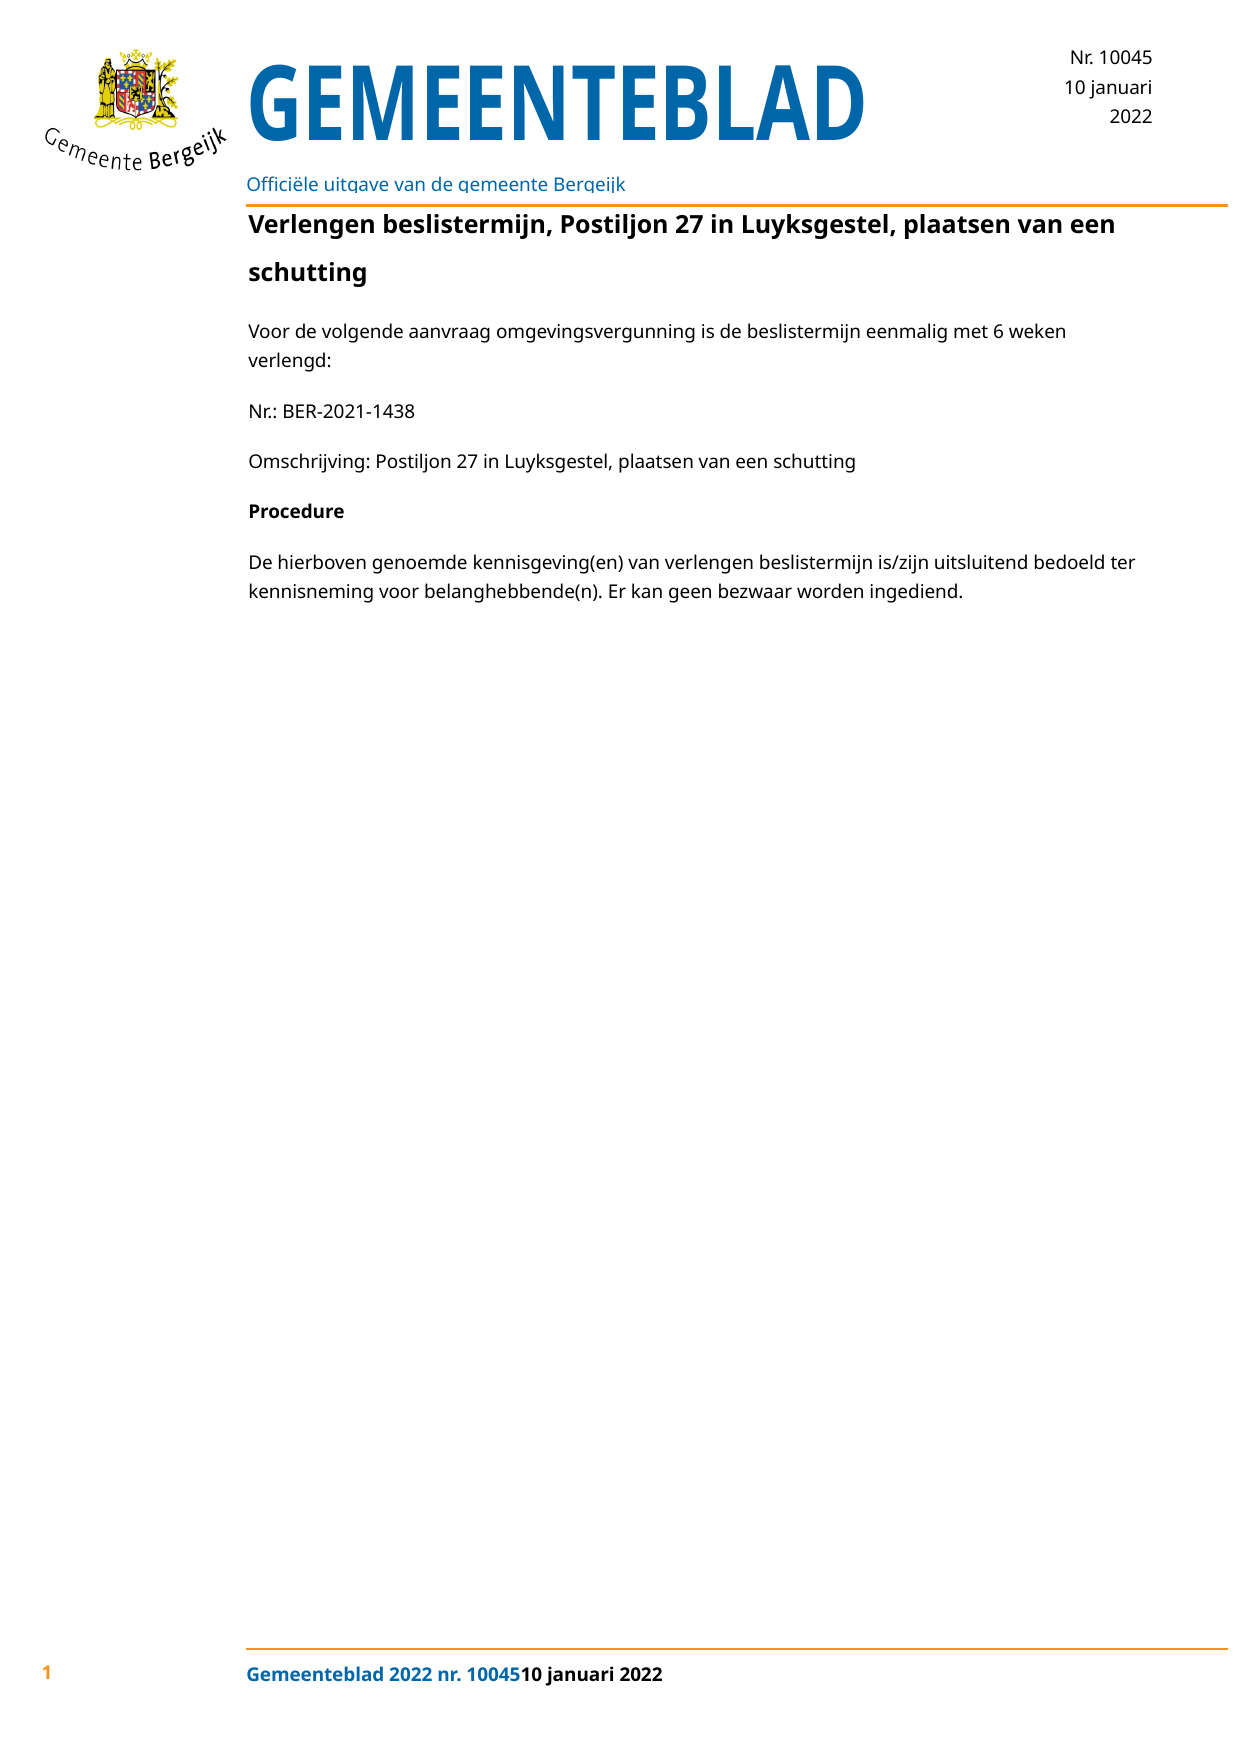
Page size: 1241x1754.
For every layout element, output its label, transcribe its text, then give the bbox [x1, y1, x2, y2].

picture [41, 47, 231, 172]
text De hierboven genoemde kennisgeving(en) van verlengen beslistermijn is/zijn uitsluitend bedoeld ter kennisneming voor belanghebbende(n). Er kan geen bezwaar worden ingediend. [248, 549, 1152, 604]
text Verlengen beslistermijn, Postiljon 27 in Luyksgestel, plaatsen van een schutting [248, 207, 1152, 288]
text Omschrijving: Postiljon 27 in Luyksgestel, plaatsen van een schutting [248, 448, 1152, 474]
text Nr.: BER-2021-1438 [248, 398, 1152, 424]
text Voor de volgende aanvraag omgevingsvergunning is de beslistermijn eenmalig met 6 weken verlengd: [248, 318, 1152, 373]
text Procedure [248, 499, 1152, 524]
